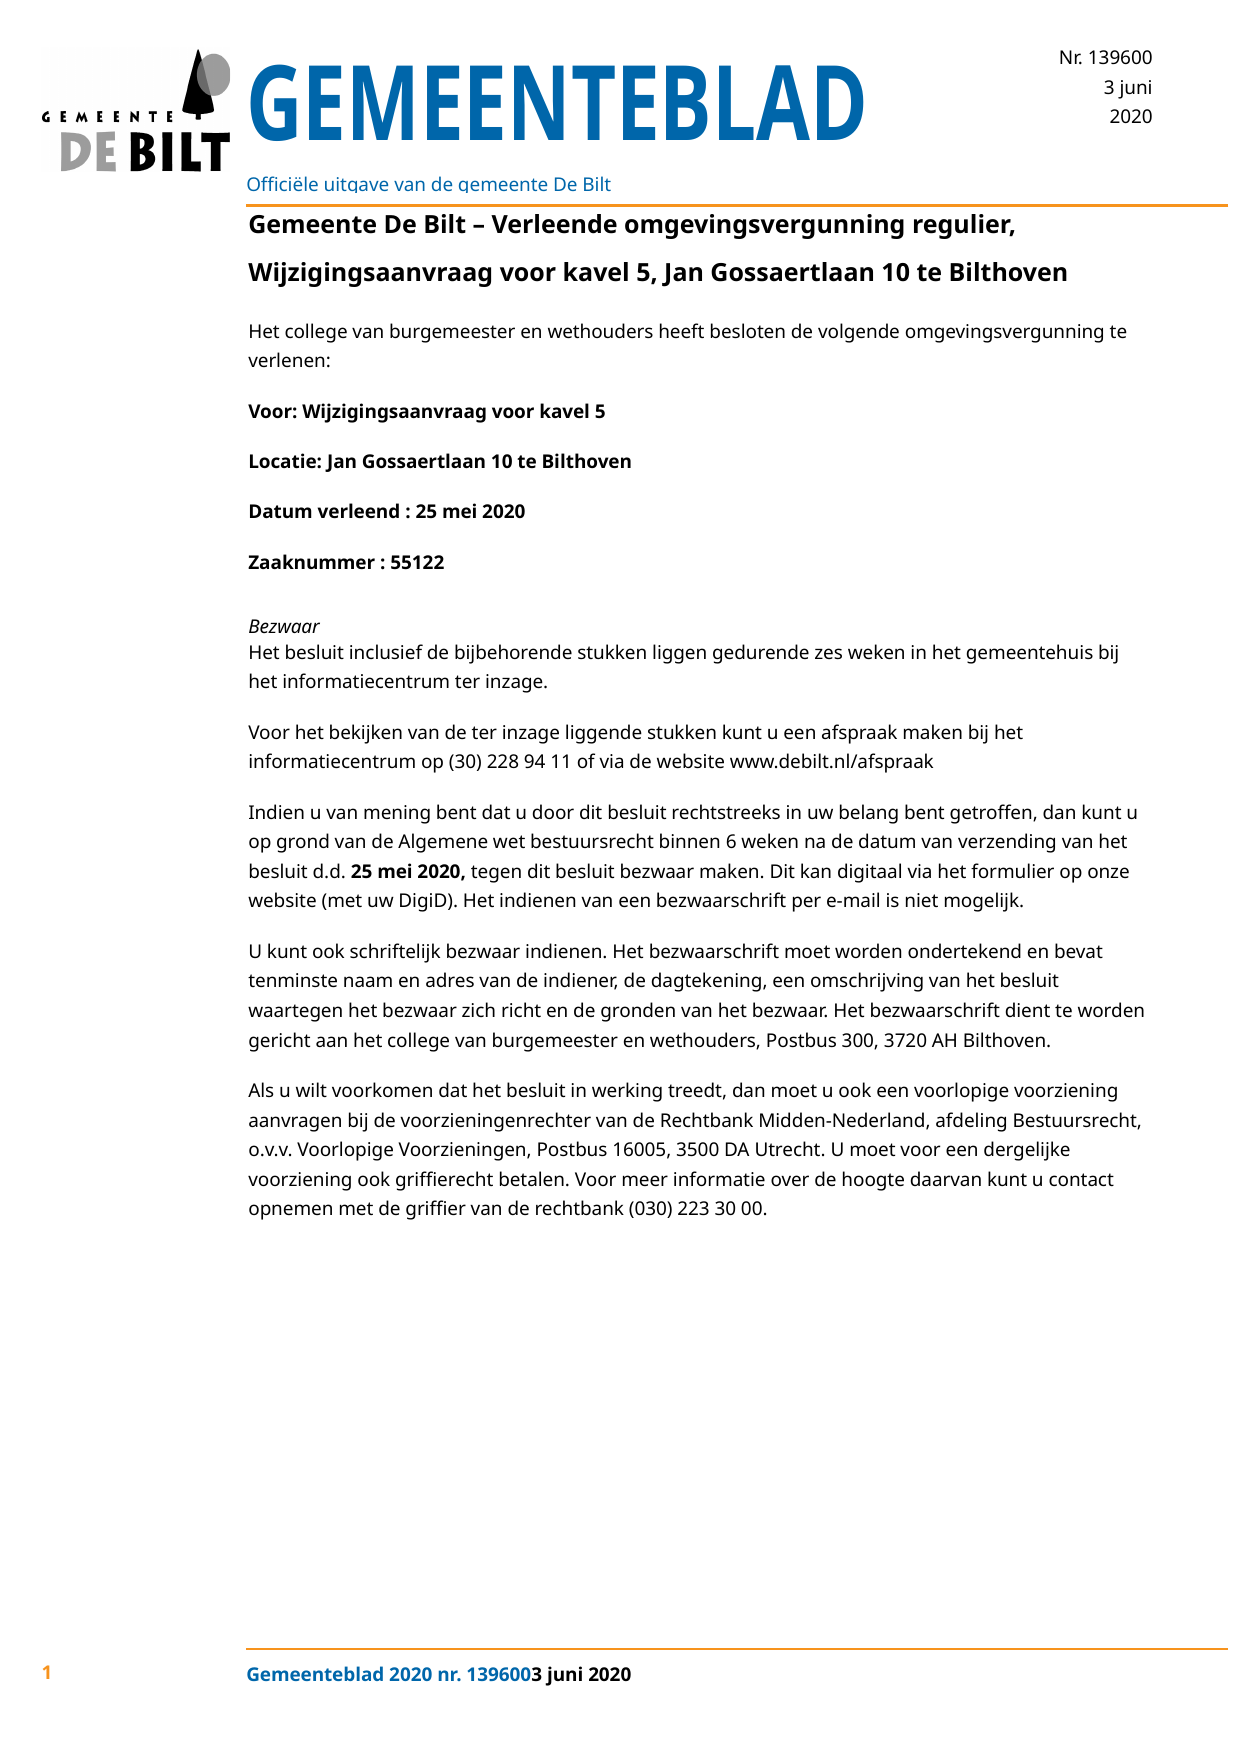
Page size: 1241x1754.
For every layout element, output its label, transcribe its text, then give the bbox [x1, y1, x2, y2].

text Als u wilt voorkomen dat het besluit in werking treedt, dan moet u ook een voorlopige voorziening aanvragen bij de voorzieningenrechter van de Rechtbank Midden-Nederland, afdeling Bestuursrecht, o.v.v. Voorlopige Voorzieningen, Postbus 16005, 3500 DA Utrecht. U moet voor een dergelijke voorziening ook griffierecht betalen. Voor meer informatie over de hoogte daarvan kunt u contact opnemen met de griffier van de rechtbank (030) 223 30 00. [248, 1077, 1152, 1221]
text Indien u van mening bent dat u door dit besluit rechtstreeks in uw belang bent getroffen, dan kunt u op grond van de Algemene wet bestuursrecht binnen 6 weken na de datum van verzending van het besluit d.d. 25 mei 2020, tegen dit besluit bezwaar maken. Dit kan digitaal via het formulier op onze website (met uw DigiD). Het indienen van een bezwaarschrift per e-mail is niet mogelijk. [248, 799, 1152, 913]
picture [41, 47, 231, 172]
text U kunt ook schriftelijk bezwaar indienen. Het bezwaarschrift moet worden ondertekend en bevat tenminste naam en adres van de indiener, de dagtekening, een omschrijving van het besluit waartegen het bezwaar zich richt en de gronden van het bezwaar. Het bezwaarschrift dient te worden gericht aan het college van burgemeester en wethouders, Postbus 300, 3720 AH Bilthoven. [248, 938, 1152, 1052]
text Datum verleend : 25 mei 2020 [248, 499, 1152, 524]
text Bezwaar [248, 613, 1152, 639]
text Zaaknummer : 55122 [248, 549, 1152, 575]
text Locatie: Jan Gossaertlaan 10 te Bilthoven [248, 448, 1152, 474]
text Het besluit inclusief de bijbehorende stukken liggen gedurende zes weken in het gemeentehuis bij het informatiecentrum ter inzage. [248, 639, 1152, 694]
text Gemeente De Bilt – Verleende omgevingsvergunning regulier, Wijzigingsaanvraag voor kavel 5, Jan Gossaertlaan 10 te Bilthoven [248, 207, 1152, 288]
text Het college van burgemeester en wethouders heeft besloten de volgende omgevingsvergunning te verlenen: [248, 318, 1152, 373]
text Voor: Wijzigingsaanvraag voor kavel 5 [248, 398, 1152, 424]
text Voor het bekijken van de ter inzage liggende stukken kunt u een afspraak maken bij het informatiecentrum op (30) 228 94 11 of via de website www.debilt.nl/afspraak [248, 719, 1152, 774]
